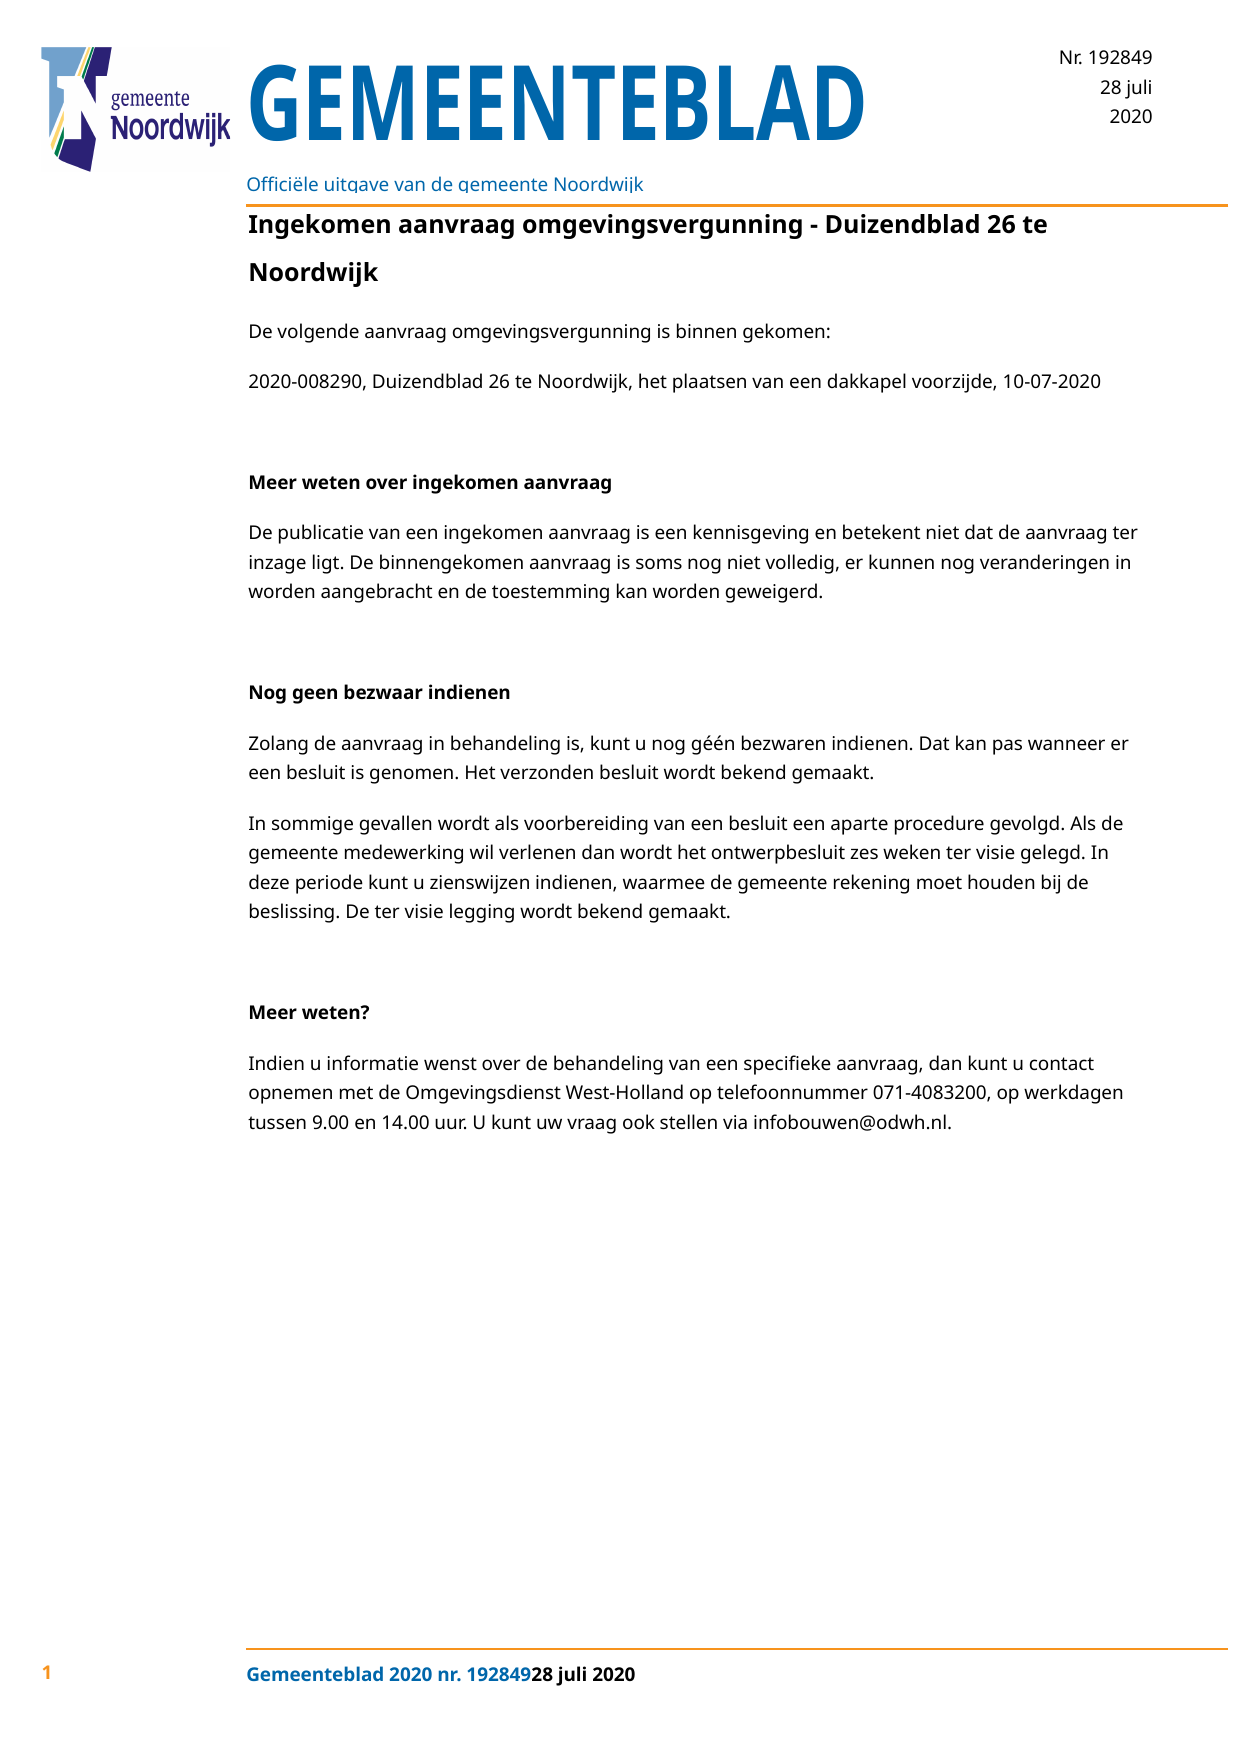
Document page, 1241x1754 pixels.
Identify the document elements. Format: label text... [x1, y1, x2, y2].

text In sommige gevallen wordt als voorbereiding van een besluit een aparte procedure gevolgd. Als de gemeente medewerking wil verlenen dan wordt het ontwerpbesluit zes weken ter visie gelegd. In deze periode kunt u zienswijzen indienen, waarmee de gemeente rekening moet houden bij de beslissing. De ter visie legging wordt bekend gemaakt. [248, 810, 1152, 924]
text Meer weten over ingekomen aanvraag [248, 469, 1152, 495]
text Indien u informatie wenst over de behandeling van een specifieke aanvraag, dan kunt u contact opnemen met de Omgevingsdienst West-Holland op telefoonnummer 071-4083200, op werkdagen tussen 9.00 en 14.00 uur. U kunt uw vraag ook stellen via infobouwen@odwh.nl. [248, 1050, 1152, 1135]
text De volgende aanvraag omgevingsvergunning is binnen gekomen: [248, 318, 1152, 344]
text Meer weten? [248, 999, 1152, 1025]
text Zolang de aanvraag in behandeling is, kunt u nog géén bezwaren indienen. Dat kan pas wanneer er een besluit is genomen. Het verzonden besluit wordt bekend gemaakt. [248, 730, 1152, 785]
text Nog geen bezwaar indienen [248, 679, 1152, 705]
text 2020-008290, Duizendblad 26 te Noordwijk, het plaatsen van een dakkapel voorzijde, 10-07-2020 [248, 368, 1152, 394]
text Ingekomen aanvraag omgevingsvergunning - Duizendblad 26 te Noordwijk [248, 207, 1152, 288]
picture [41, 47, 231, 172]
text De publicatie van een ingekomen aanvraag is een kennisgeving en betekent niet dat de aanvraag ter inzage ligt. De binnengekomen aanvraag is soms nog niet volledig, er kunnen nog veranderingen in worden aangebracht en de toestemming kan worden geweigerd. [248, 519, 1152, 604]
